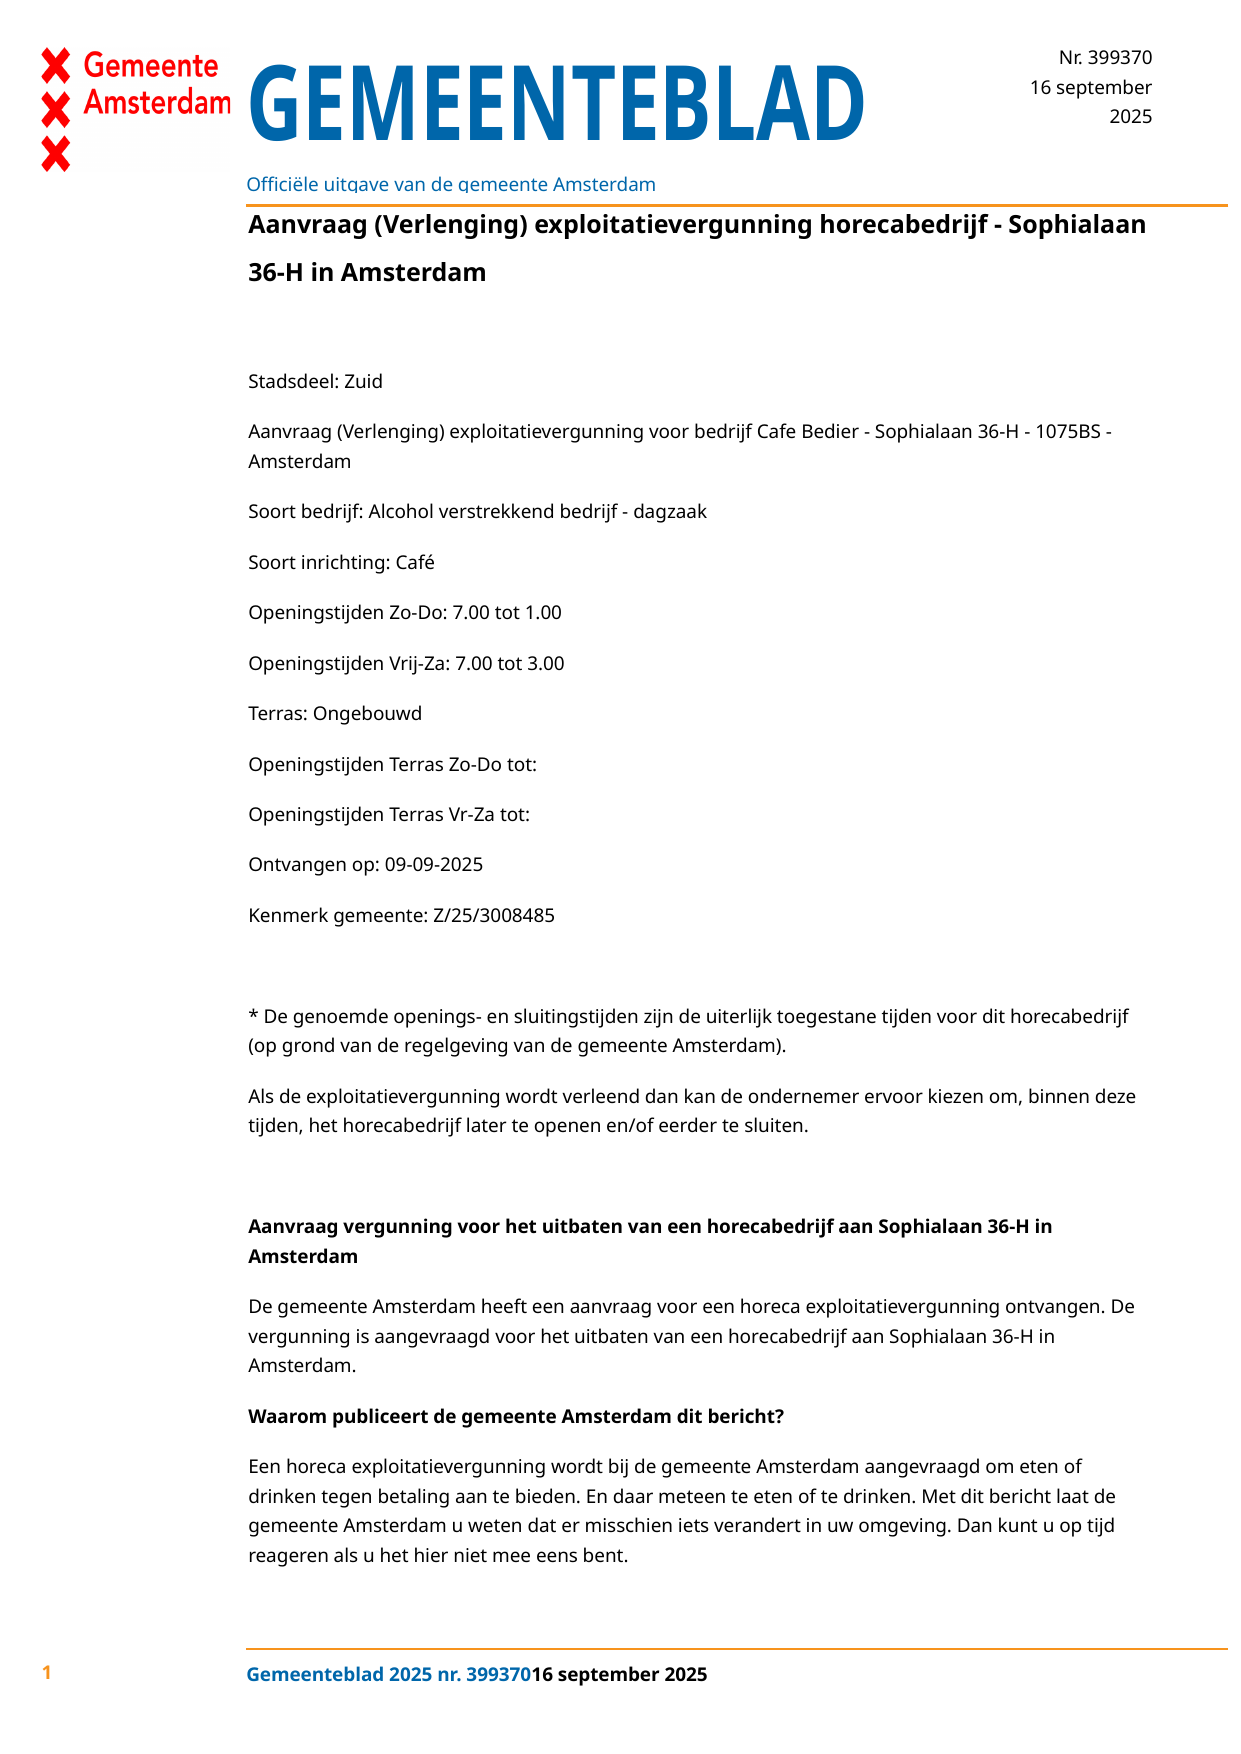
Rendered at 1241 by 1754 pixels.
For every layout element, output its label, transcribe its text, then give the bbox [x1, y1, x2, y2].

text De gemeente Amsterdam heeft een aanvraag voor een horeca exploitatievergunning ontvangen. De vergunning is aangevraagd voor het uitbaten van een horecabedrijf aan Sophialaan 36-H in Amsterdam. [248, 1293, 1152, 1378]
text Stadsdeel: Zuid [248, 368, 1152, 394]
text Aanvraag vergunning voor het uitbaten van een horecabedrijf aan Sophialaan 36-H in Amsterdam [248, 1213, 1152, 1269]
text Openingstijden Zo-Do: 7.00 tot 1.00 [248, 599, 1152, 625]
picture [41, 47, 231, 172]
text Aanvraag (Verlenging) exploitatievergunning horecabedrijf - Sophialaan 36-H in Amsterdam [248, 207, 1152, 288]
text * De genoemde openings- en sluitingstijden zijn de uiterlijk toegestane tijden voor dit horecabedrijf (op grond van de regelgeving van de gemeente Amsterdam). [248, 1003, 1152, 1058]
text Soort inrichting: Café [248, 549, 1152, 575]
text Een horeca exploitatievergunning wordt bij de gemeente Amsterdam aangevraagd om eten of drinken tegen betaling aan te bieden. En daar meteen te eten of te drinken. Met dit bericht laat de gemeente Amsterdam u weten dat er misschien iets verandert in uw omgeving. Dan kunt u op tijd reageren als u het hier niet mee eens bent. [248, 1453, 1152, 1568]
text Openingstijden Vrij-Za: 7.00 tot 3.00 [248, 650, 1152, 676]
text Ontvangen op: 09-09-2025 [248, 852, 1152, 877]
text Kenmerk gemeente: Z/25/3008485 [248, 902, 1152, 928]
text Openingstijden Terras Vr-Za tot: [248, 801, 1152, 827]
text Aanvraag (Verlenging) exploitatievergunning voor bedrijf Cafe Bedier - Sophialaan 36-H - 1075BS - Amsterdam [248, 419, 1152, 474]
text Soort bedrijf: Alcohol verstrekkend bedrijf - dagzaak [248, 499, 1152, 524]
text Als de exploitatievergunning wordt verleend dan kan de ondernemer ervoor kiezen om, binnen deze tijden, het horecabedrijf later te openen en/of eerder te sluiten. [248, 1083, 1152, 1138]
text Terras: Ongebouwd [248, 700, 1152, 726]
text Waarom publiceert de gemeente Amsterdam dit bericht? [248, 1403, 1152, 1429]
text Openingstijden Terras Zo-Do tot: [248, 751, 1152, 777]
